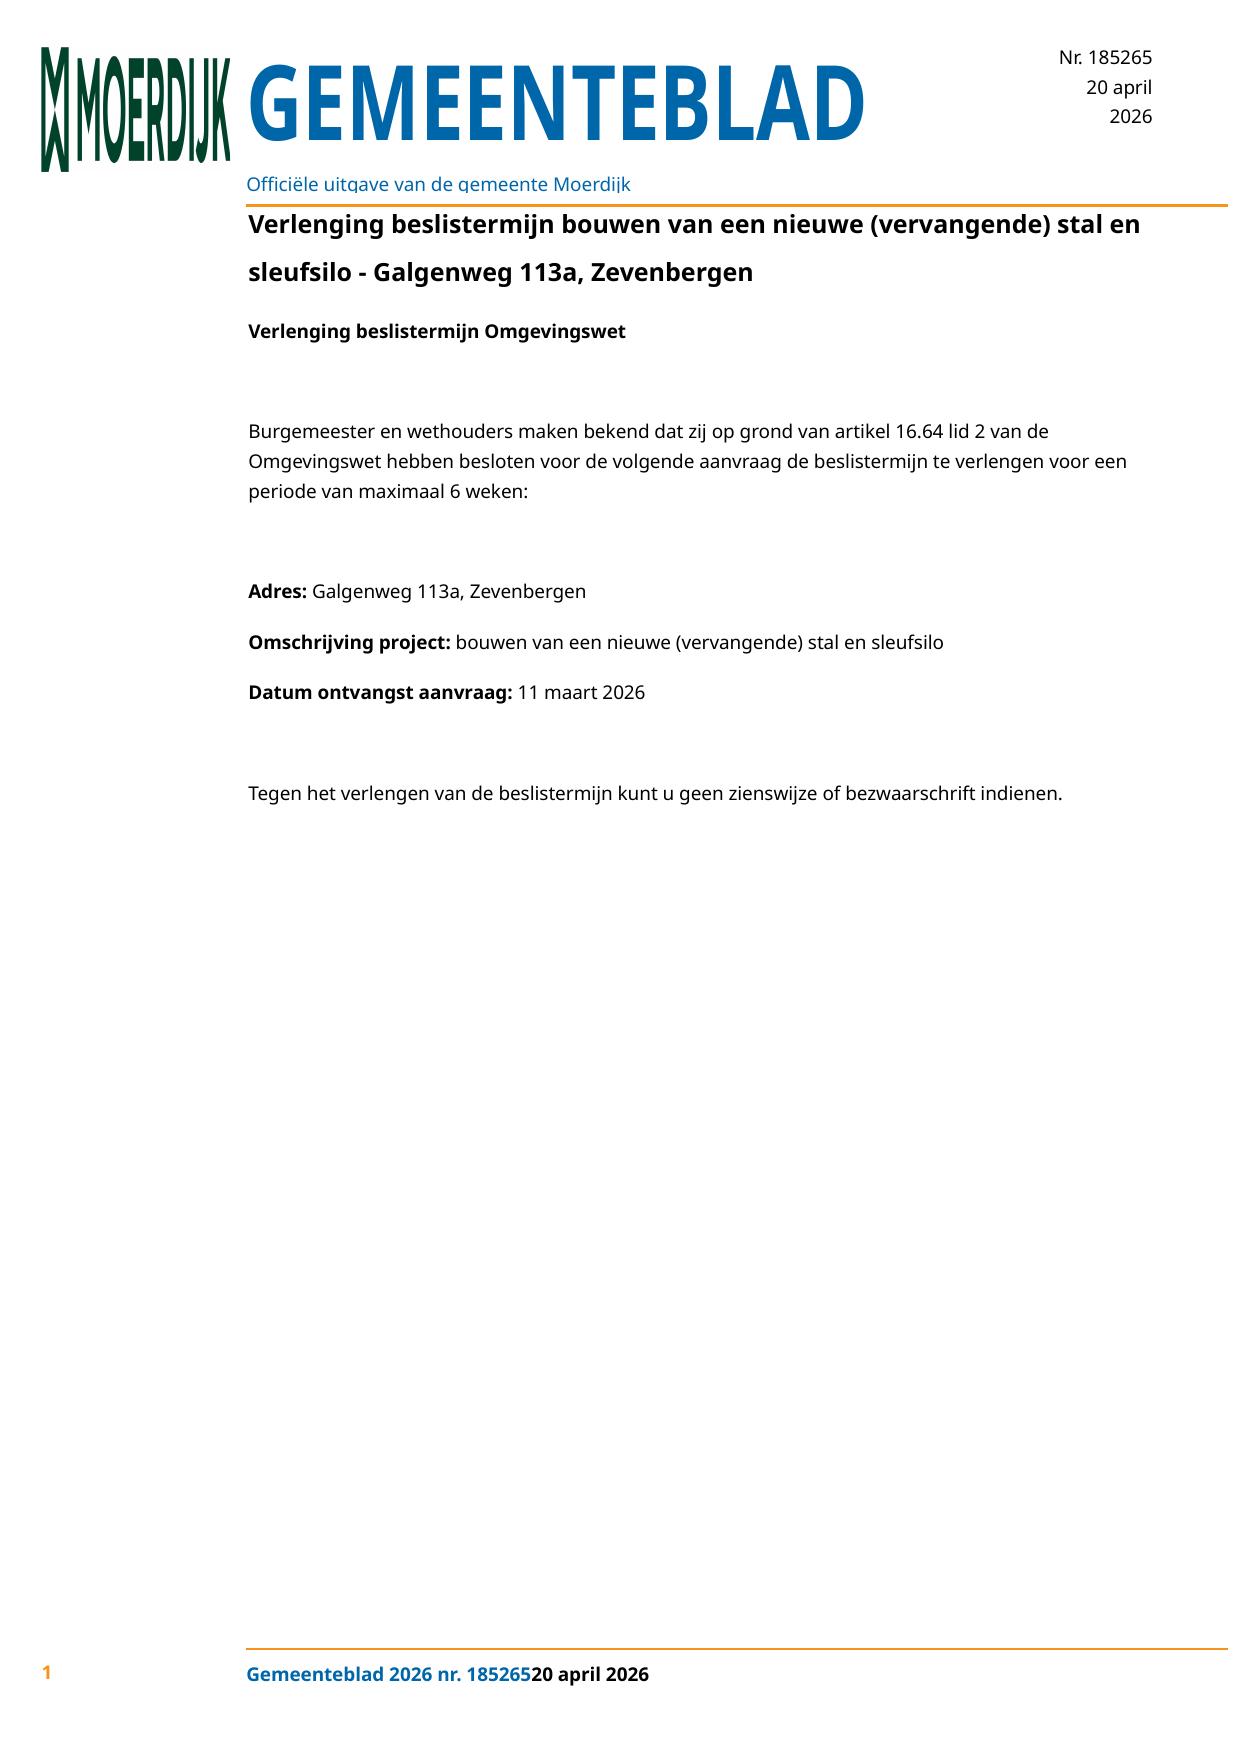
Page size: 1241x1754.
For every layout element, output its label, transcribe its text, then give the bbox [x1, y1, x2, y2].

text Omschrijving project: bouwen van een nieuwe (vervangende) stal en sleufsilo [248, 629, 1152, 655]
text Burgemeester en wethouders maken bekend dat zij op grond van artikel 16.64 lid 2 van de Omgevingswet hebben besloten voor de volgende aanvraag de beslistermijn te verlengen voor een periode van maximaal 6 weken: [248, 419, 1152, 504]
picture [41, 47, 231, 172]
text Tegen het verlengen van de beslistermijn kunt u geen zienswijze of bezwaarschrift indienen. [248, 780, 1152, 806]
text Adres: Galgenweg 113a, Zevenbergen [248, 579, 1152, 604]
text Verlenging beslistermijn Omgevingswet [248, 318, 1152, 344]
text Verlenging beslistermijn bouwen van een nieuwe (vervangende) stal en sleufsilo - Galgenweg 113a, Zevenbergen [248, 207, 1152, 288]
text Datum ontvangst aanvraag: 11 maart 2026 [248, 679, 1152, 705]
